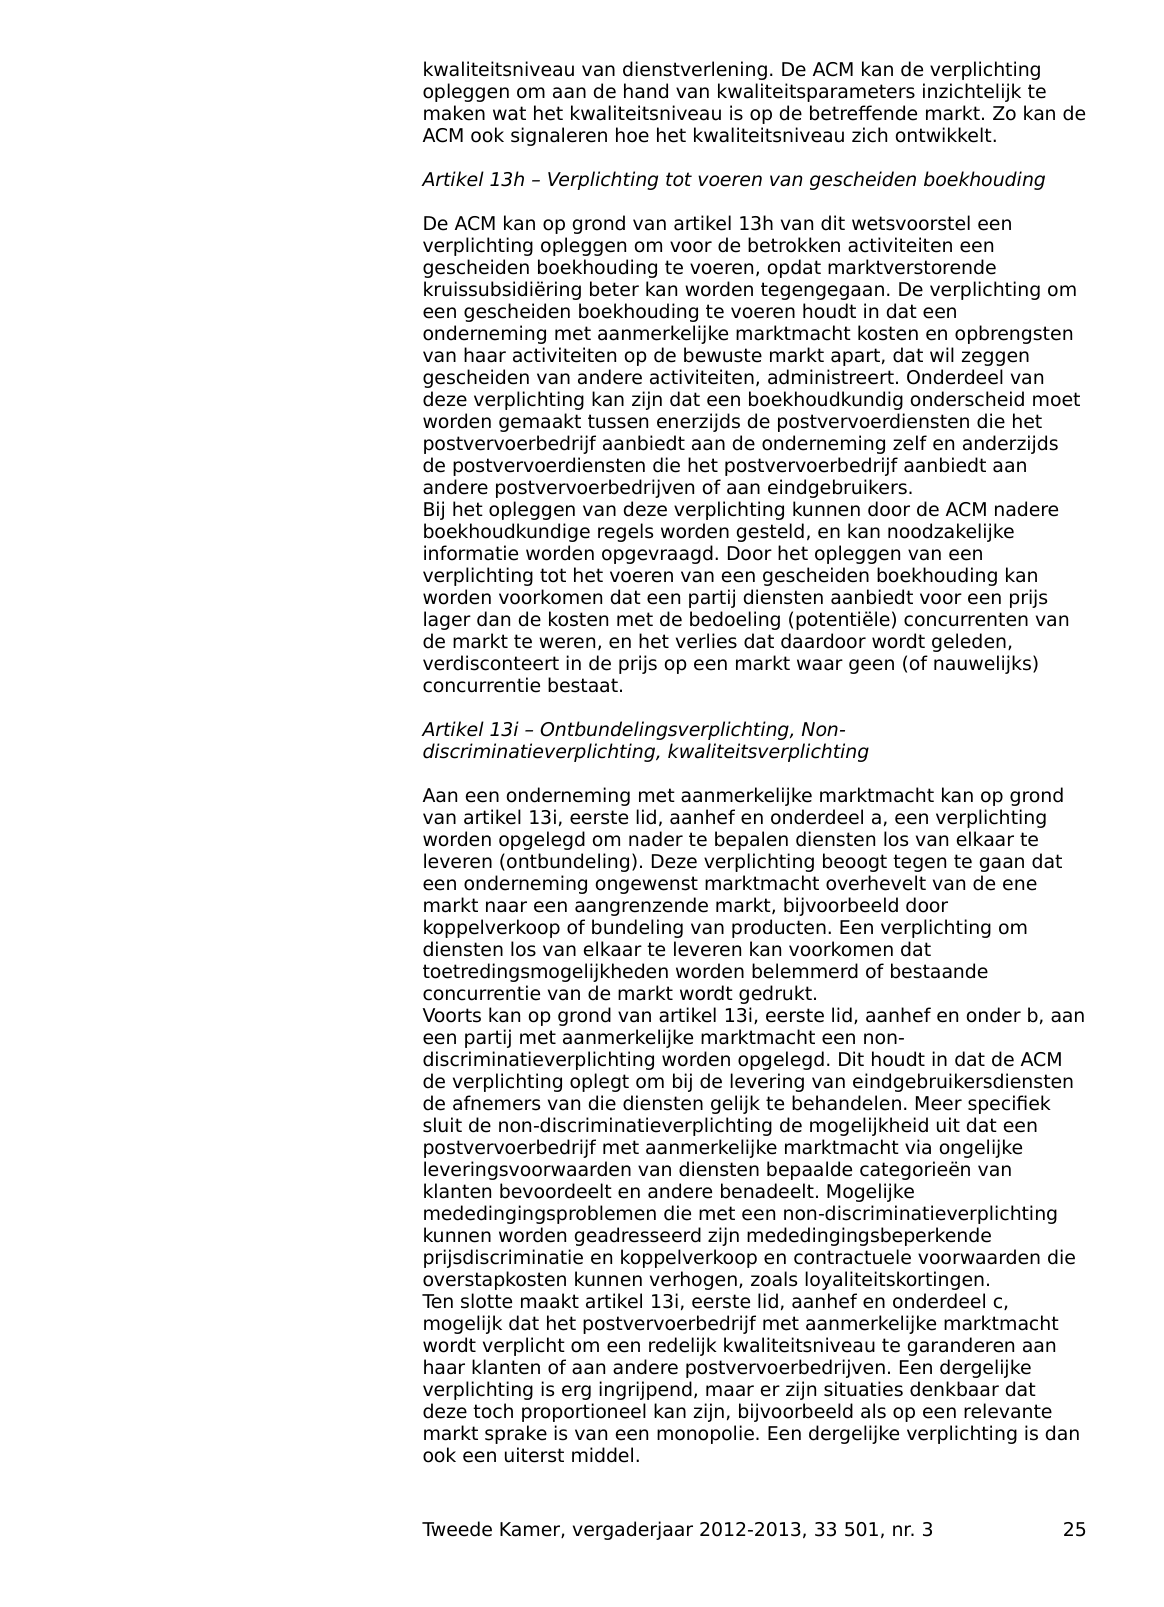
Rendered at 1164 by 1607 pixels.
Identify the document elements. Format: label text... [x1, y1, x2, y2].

text Ten slotte maakt artikel 13i, eerste lid, aanhef en onderdeel c, mogelijk dat het postvervoerbedrijf met aanmerkelijke marktmacht wordt verplicht om een redelijk kwaliteitsniveau te garanderen aan haar klanten of aan andere postvervoerbedrijven. Een dergelijke verplichting is erg ingrijpend, maar er zijn situaties denkbaar dat deze toch proportioneel kan zijn, bijvoorbeeld als op een relevante markt sprake is van een monopolie. Een dergelijke verplichting is dan ook een uiterst middel. [422, 1291, 1087, 1467]
subtitle Artikel 13h – Verplichting tot voeren van gescheiden boekhouding [422, 169, 1087, 191]
text Aan een onderneming met aanmerkelijke marktmacht kan op grond van artikel 13i, eerste lid, aanhef en onderdeel a, een verplichting worden opgelegd om nader te bepalen diensten los van elkaar te leveren (ontbundeling). Deze verplichting beoogt tegen te gaan dat een onderneming ongewenst marktmacht overhevelt van de ene markt naar een aangrenzende markt, bijvoorbeeld door koppelverkoop of bundeling van producten. Een verplichting om diensten los van elkaar te leveren kan voorkomen dat toetredingsmogelijkheden worden belemmerd of bestaande concurrentie van de markt wordt gedrukt. [422, 785, 1087, 1005]
text De ACM kan op grond van artikel 13h van dit wetsvoorstel een verplichting opleggen om voor de betrokken activiteiten een gescheiden boekhouding te voeren, opdat marktverstorende kruissubsidiëring beter kan worden tegengegaan. De verplichting om een gescheiden boekhouding te voeren houdt in dat een onderneming met aanmerkelijke marktmacht kosten en opbrengsten van haar activiteiten op de bewuste markt apart, dat wil zeggen gescheiden van andere activiteiten, administreert. Onderdeel van deze verplichting kan zijn dat een boekhoudkundig onderscheid moet worden gemaakt tussen enerzijds de postvervoerdiensten die het postvervoerbedrijf aanbiedt aan de onderneming zelf en anderzijds de postvervoerdiensten die het postvervoerbedrijf aanbiedt aan andere postvervoerbedrijven of aan eindgebruikers. [422, 213, 1087, 499]
subtitle Artikel 13i – Ontbundelingsverplichting, Non-discriminatieverplichting, kwaliteitsverplichting [422, 719, 1087, 763]
text kwaliteitsniveau van dienstverlening. De ACM kan de verplichting opleggen om aan de hand van kwaliteitsparameters inzichtelijk te maken wat het kwaliteitsniveau is op de betreffende markt. Zo kan de ACM ook signaleren hoe het kwaliteitsniveau zich ontwikkelt. [422, 59, 1087, 147]
text Bij het opleggen van deze verplichting kunnen door de ACM nadere boekhoudkundige regels worden gesteld, en kan noodzakelijke informatie worden opgevraagd. Door het opleggen van een verplichting tot het voeren van een gescheiden boekhouding kan worden voorkomen dat een partij diensten aanbiedt voor een prijs lager dan de kosten met de bedoeling (potentiële) concurrenten van de markt te weren, en het verlies dat daardoor wordt geleden, verdisconteert in de prijs op een markt waar geen (of nauwelijks) concurrentie bestaat. [422, 499, 1087, 697]
text Voorts kan op grond van artikel 13i, eerste lid, aanhef en onder b, aan een partij met aanmerkelijke marktmacht een non-discriminatieverplichting worden opgelegd. Dit houdt in dat de ACM de verplichting oplegt om bij de levering van eindgebruikersdiensten de afnemers van die diensten gelijk te behandelen. Meer specifiek sluit de non-discriminatieverplichting de mogelijkheid uit dat een postvervoerbedrijf met aanmerkelijke marktmacht via ongelijke leveringsvoorwaarden van diensten bepaalde categorieën van klanten bevoordeelt en andere benadeelt. Mogelijke mededingingsproblemen die met een non-discriminatieverplichting kunnen worden geadresseerd zijn mededingingsbeperkende prijsdiscriminatie en koppelverkoop en contractuele voorwaarden die overstapkosten kunnen verhogen, zoals loyaliteitskortingen. [422, 1005, 1087, 1291]
